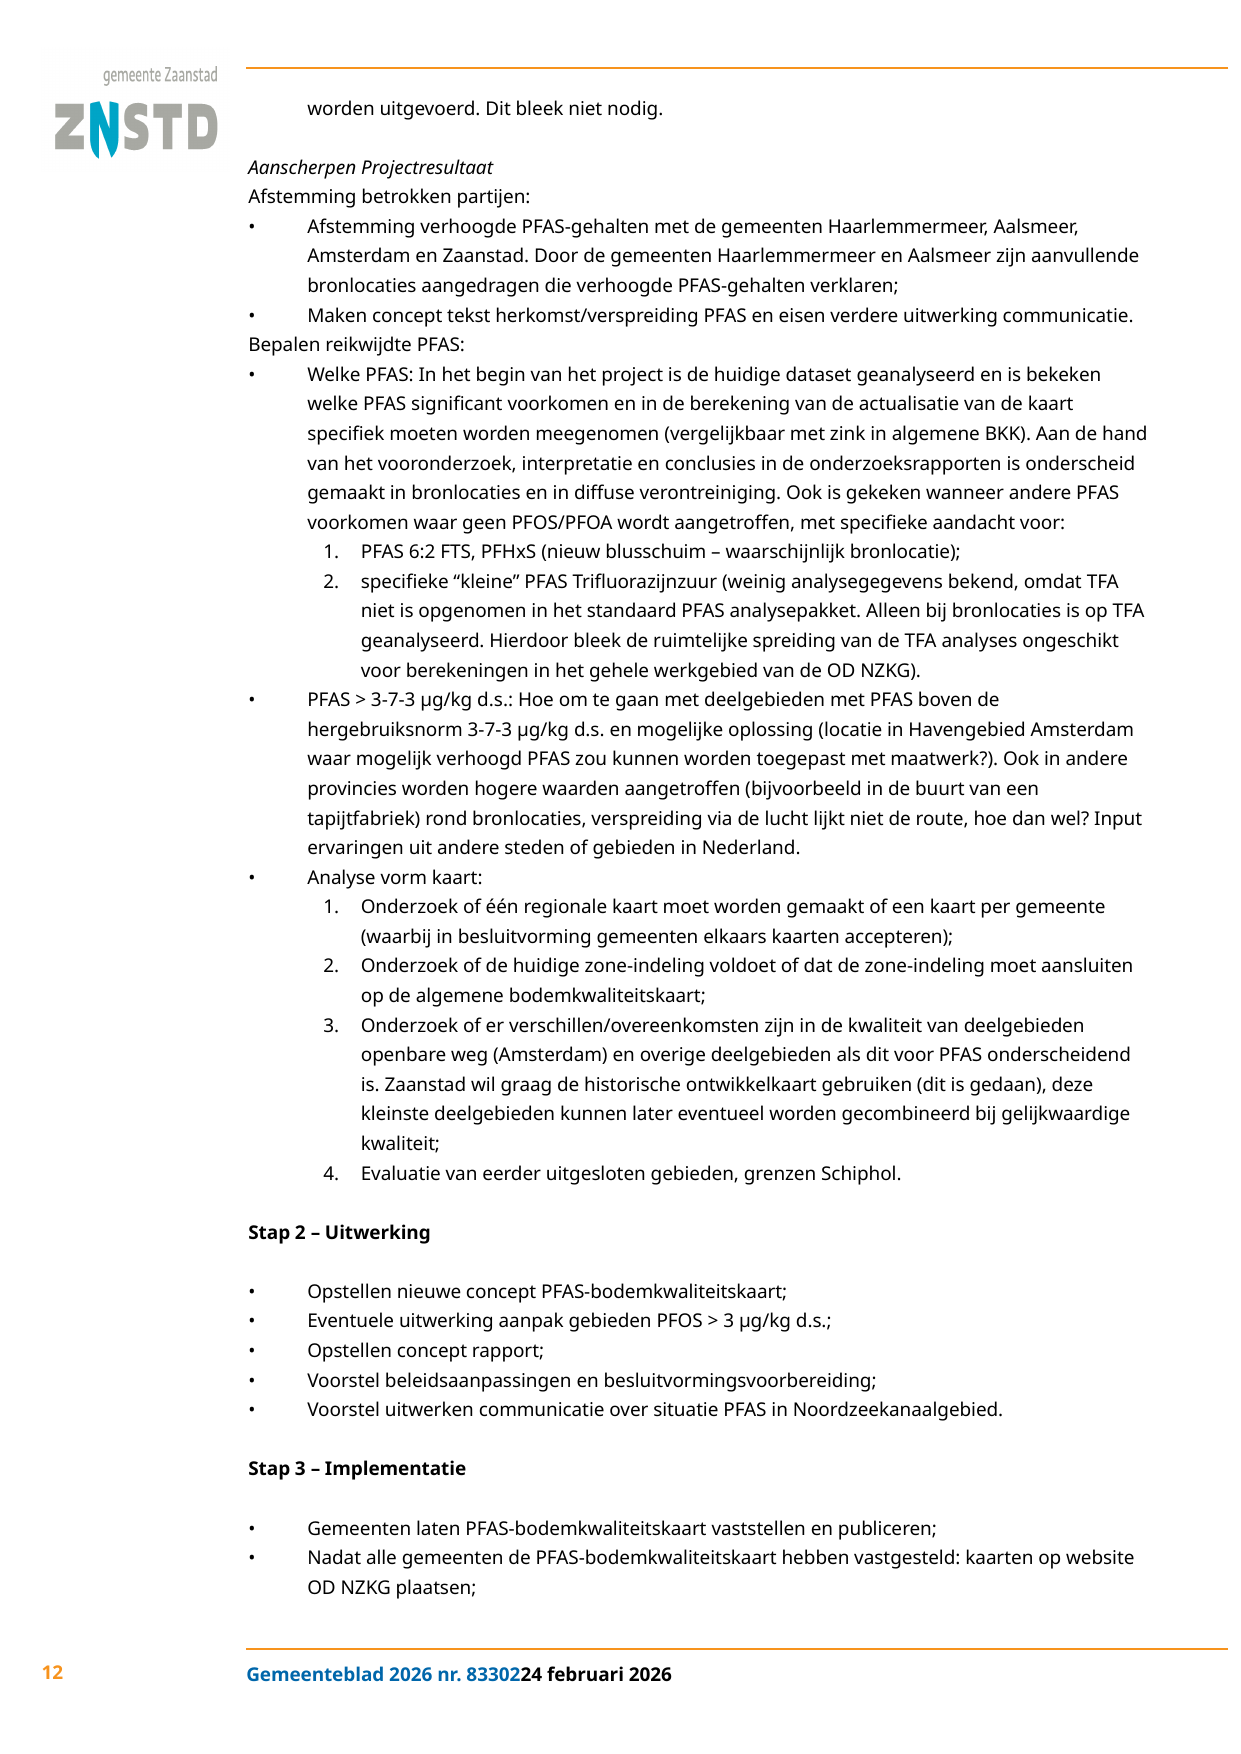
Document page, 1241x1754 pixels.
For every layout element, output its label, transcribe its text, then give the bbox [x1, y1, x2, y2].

text Aanscherpen Projectresultaat [248, 154, 1152, 180]
text Stap 3 – Implementatie [248, 1456, 1152, 1481]
text Stap 2 – Uitwerking [248, 1219, 1152, 1245]
list Evaluatie van eerder uitgesloten gebieden, grenzen Schiphol. [323, 1160, 1152, 1186]
picture [41, 47, 231, 172]
list Onderzoek of de huidige zone-indeling voldoet of dat de zone-indeling moet aansluiten op de algemene bodemkwaliteitskaart; [323, 953, 1152, 1008]
list worden uitgevoerd. Dit bleek niet nodig. [248, 95, 1152, 121]
list Onderzoek of er verschillen/overeenkomsten zijn in de kwaliteit van deelgebieden openbare weg (Amsterdam) en overige deelgebieden als dit voor PFAS onderscheidend is. Zaanstad wil graag de historische ontwikkelkaart gebruiken (dit is gedaan), deze kleinste deelgebieden kunnen later eventueel worden gecombineerd bij gelijkwaardige kwaliteit; [323, 1012, 1152, 1156]
list Opstellen concept rapport; [248, 1337, 1152, 1363]
list PFAS 6:2 FTS, PFHxS (nieuw blusschuim – waarschijnlijk bronlocatie); [323, 538, 1152, 564]
list Analyse vorm kaart: [248, 864, 1152, 890]
list PFAS > 3-7-3 µg/kg d.s.: Hoe om te gaan met deelgebieden met PFAS boven de hergebruiksnorm 3-7-3 µg/kg d.s. en mogelijke oplossing (locatie in Havengebied Amsterdam waar mogelijk verhoogd PFAS zou kunnen worden toegepast met maatwerk?). Ook in andere provincies worden hogere waarden aangetroffen (bijvoorbeeld in de buurt van een tapijtfabriek) rond bronlocaties, verspreiding via de lucht lijkt niet de route, hoe dan wel? Input ervaringen uit andere steden of gebieden in Nederland. [248, 686, 1152, 860]
text Bepalen reikwijdte PFAS: [248, 331, 1152, 357]
list Gemeenten laten PFAS-bodemkwaliteitskaart vaststellen en publiceren; [248, 1515, 1152, 1541]
list specifieke “kleine” PFAS Trifluorazijnzuur (weinig analysegegevens bekend, omdat TFA niet is opgenomen in het standaard PFAS analysepakket. Alleen bij bronlocaties is op TFA geanalyseerd. Hierdoor bleek de ruimtelijke spreiding van de TFA analyses ongeschikt voor berekeningen in het gehele werkgebied van de OD NZKG). [323, 568, 1152, 683]
list Welke PFAS: In het begin van het project is de huidige dataset geanalyseerd en is bekeken welke PFAS significant voorkomen en in de berekening van de actualisatie van de kaart specifiek moeten worden meegenomen (vergelijkbaar met zink in algemene BKK). Aan de hand van het vooronderzoek, interpretatie en conclusies in de onderzoeksrapporten is onderscheid gemaakt in bronlocaties en in diffuse verontreiniging. Ook is gekeken wanneer andere PFAS voorkomen waar geen PFOS/PFOA wordt aangetroffen, met specifieke aandacht voor: [248, 361, 1152, 535]
list Opstellen nieuwe concept PFAS-bodemkwaliteitskaart; [248, 1278, 1152, 1304]
list Nadat alle gemeenten de PFAS-bodemkwaliteitskaart hebben vastgesteld: kaarten op website OD NZKG plaatsen; [248, 1544, 1152, 1600]
list Voorstel uitwerken communicatie over situatie PFAS in Noordzeekanaalgebied. [248, 1396, 1152, 1422]
list Onderzoek of één regionale kaart moet worden gemaakt of een kaart per gemeente (waarbij in besluitvorming gemeenten elkaars kaarten accepteren); [323, 893, 1152, 949]
list Voorstel beleidsaanpassingen en besluitvormingsvoorbereiding; [248, 1367, 1152, 1393]
text Afstemming betrokken partijen: [248, 183, 1152, 209]
list Eventuele uitwerking aanpak gebieden PFOS > 3 µg/kg d.s.; [248, 1308, 1152, 1333]
list Afstemming verhoogde PFAS-gehalten met de gemeenten Haarlemmermeer, Aalsmeer, Amsterdam en Zaanstad. Door de gemeenten Haarlemmermeer en Aalsmeer zijn aanvullende bronlocaties aangedragen die verhoogde PFAS-gehalten verklaren; [248, 213, 1152, 298]
list Maken concept tekst herkomst/verspreiding PFAS en eisen verdere uitwerking communicatie. [248, 302, 1152, 328]
